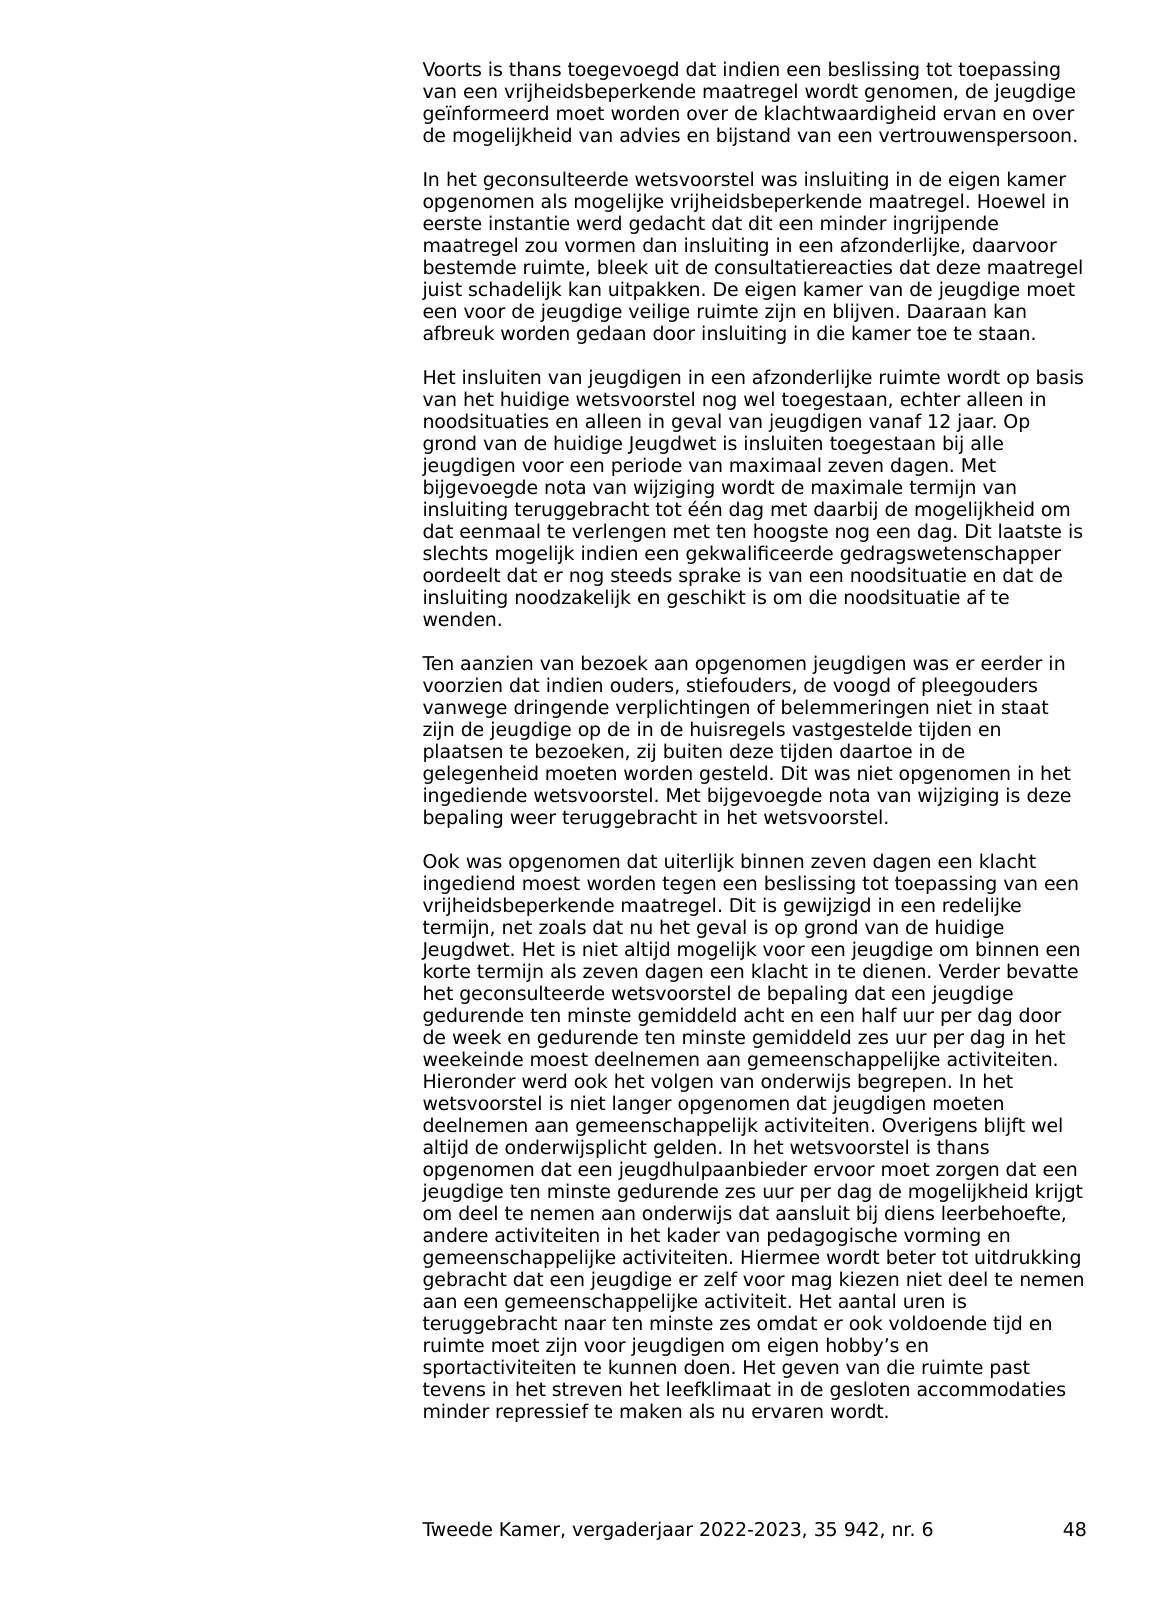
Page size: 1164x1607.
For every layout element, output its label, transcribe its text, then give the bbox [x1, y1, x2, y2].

text Ten aanzien van bezoek aan opgenomen jeugdigen was er eerder in voorzien dat indien ouders, stiefouders, de voogd of pleegouders vanwege dringende verplichtingen of belemmeringen niet in staat zijn de jeugdige op de in de huisregels vastgestelde tijden en plaatsen te bezoeken, zij buiten deze tijden daartoe in de gelegenheid moeten worden gesteld. Dit was niet opgenomen in het ingediende wetsvoorstel. Met bijgevoegde nota van wijziging is deze bepaling weer teruggebracht in het wetsvoorstel. [422, 653, 1087, 829]
text Het insluiten van jeugdigen in een afzonderlijke ruimte wordt op basis van het huidige wetsvoorstel nog wel toegestaan, echter alleen in noodsituaties en alleen in geval van jeugdigen vanaf 12 jaar. Op grond van de huidige Jeugdwet is insluiten toegestaan bij alle jeugdigen voor een periode van maximaal zeven dagen. Met bijgevoegde nota van wijziging wordt de maximale termijn van insluiting teruggebracht tot één dag met daarbij de mogelijkheid om dat eenmaal te verlengen met ten hoogste nog een dag. Dit laatste is slechts mogelijk indien een gekwalificeerde gedragswetenschapper oordeelt dat er nog steeds sprake is van een noodsituatie en dat de insluiting noodzakelijk en geschikt is om die noodsituatie af te wenden. [422, 367, 1087, 631]
text Voorts is thans toegevoegd dat indien een beslissing tot toepassing van een vrijheidsbeperkende maatregel wordt genomen, de jeugdige geïnformeerd moet worden over de klachtwaardigheid ervan en over de mogelijkheid van advies en bijstand van een vertrouwenspersoon. [422, 59, 1087, 147]
text In het geconsulteerde wetsvoorstel was insluiting in de eigen kamer opgenomen als mogelijke vrijheidsbeperkende maatregel. Hoewel in eerste instantie werd gedacht dat dit een minder ingrijpende maatregel zou vormen dan insluiting in een afzonderlijke, daarvoor bestemde ruimte, bleek uit de consultatiereacties dat deze maatregel juist schadelijk kan uitpakken. De eigen kamer van de jeugdige moet een voor de jeugdige veilige ruimte zijn en blijven. Daaraan kan afbreuk worden gedaan door insluiting in die kamer toe te staan. [422, 169, 1087, 345]
text Ook was opgenomen dat uiterlijk binnen zeven dagen een klacht ingediend moest worden tegen een beslissing tot toepassing van een vrijheidsbeperkende maatregel. Dit is gewijzigd in een redelijke termijn, net zoals dat nu het geval is op grond van de huidige Jeugdwet. Het is niet altijd mogelijk voor een jeugdige om binnen een korte termijn als zeven dagen een klacht in te dienen. Verder bevatte het geconsulteerde wetsvoorstel de bepaling dat een jeugdige gedurende ten minste gemiddeld acht en een half uur per dag door de week en gedurende ten minste gemiddeld zes uur per dag in het weekeinde moest deelnemen aan gemeenschappelijke activiteiten. Hieronder werd ook het volgen van onderwijs begrepen. In het wetsvoorstel is niet langer opgenomen dat jeugdigen moeten deelnemen aan gemeenschappelijk activiteiten. Overigens blijft wel altijd de onderwijsplicht gelden. In het wetsvoorstel is thans opgenomen dat een jeugdhulpaanbieder ervoor moet zorgen dat een jeugdige ten minste gedurende zes uur per dag de mogelijkheid krijgt om deel te nemen aan onderwijs dat aansluit bij diens leerbehoefte, andere activiteiten in het kader van pedagogische vorming en gemeenschappelijke activiteiten. Hiermee wordt beter tot uitdrukking gebracht dat een jeugdige er zelf voor mag kiezen niet deel te nemen aan een gemeenschappelijke activiteit. Het aantal uren is teruggebracht naar ten minste zes omdat er ook voldoende tijd en ruimte moet zijn voor jeugdigen om eigen hobby’s en sportactiviteiten te kunnen doen. Het geven van die ruimte past tevens in het streven het leefklimaat in de gesloten accommodaties minder repressief te maken als nu ervaren wordt. [422, 851, 1087, 1423]
